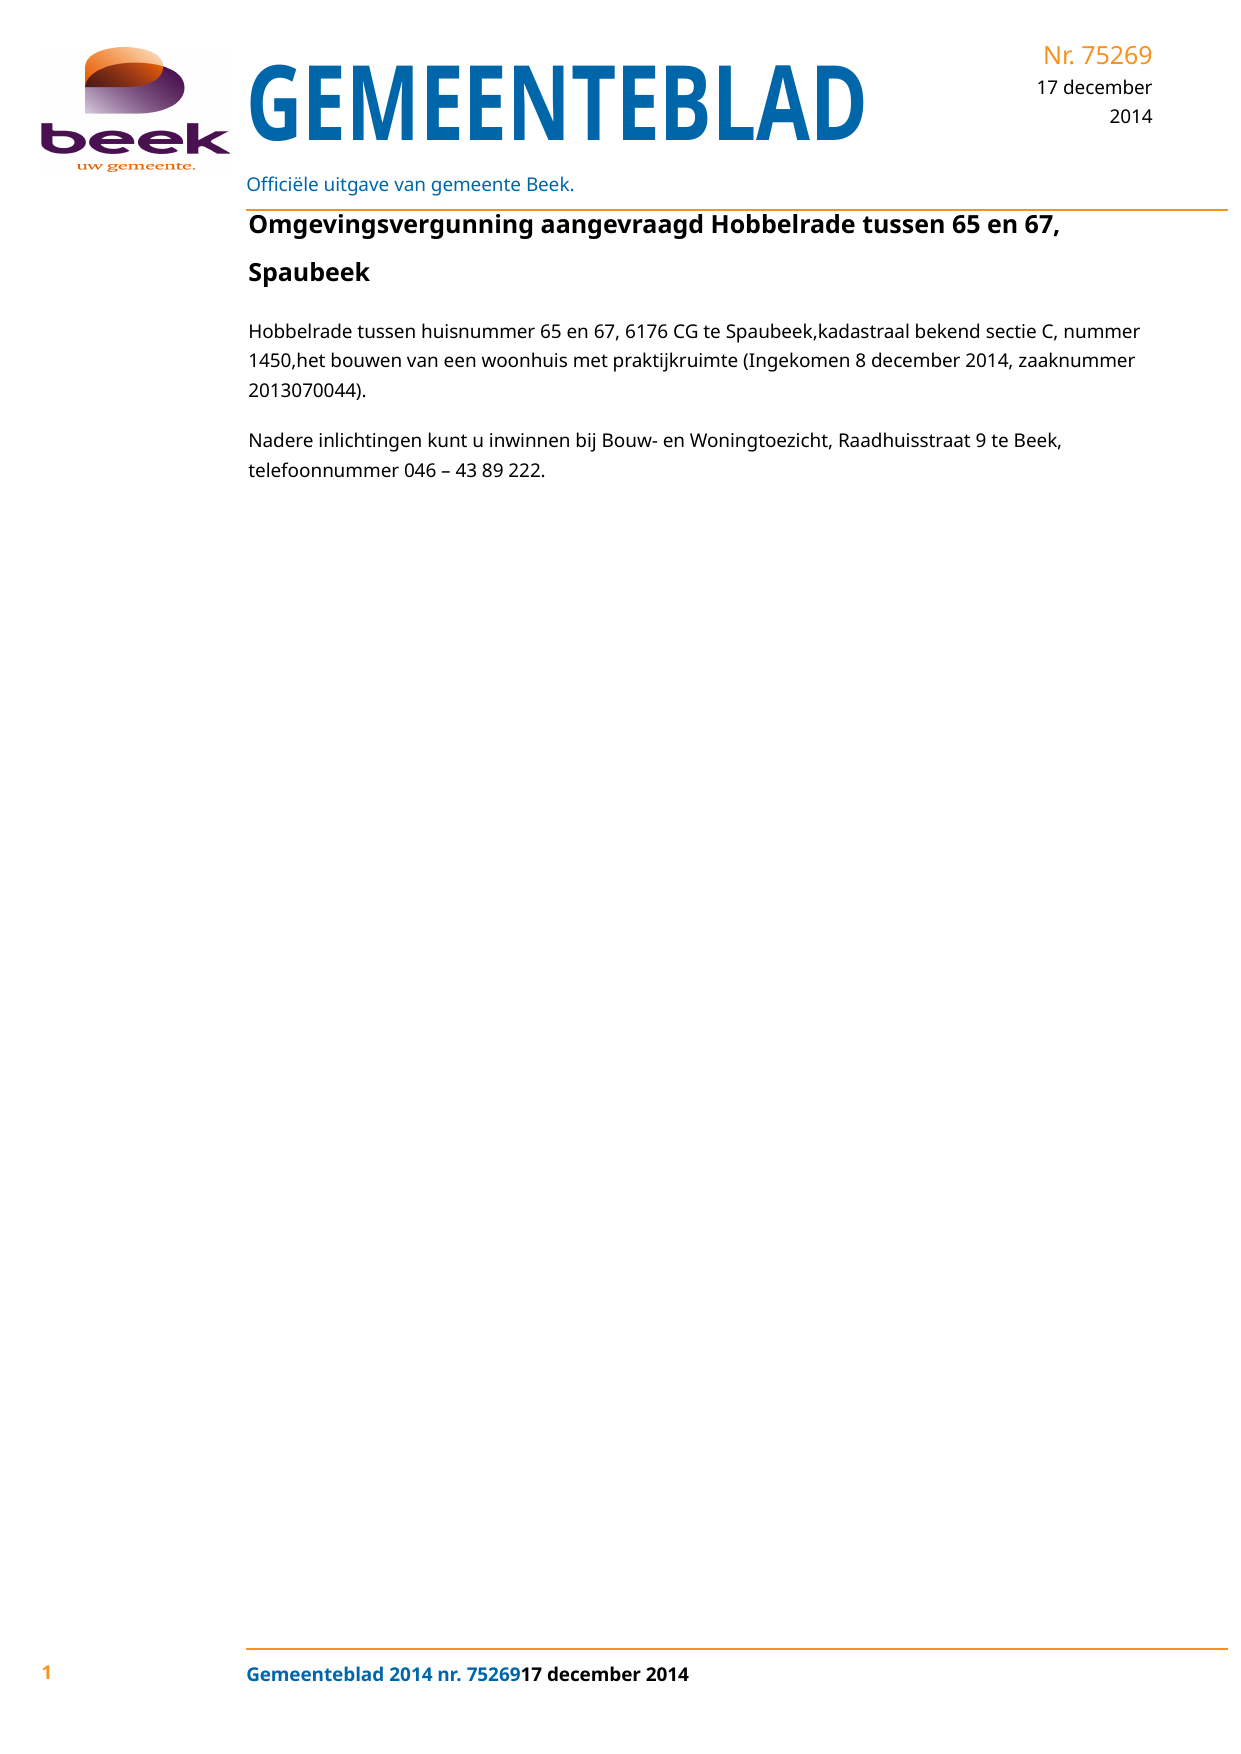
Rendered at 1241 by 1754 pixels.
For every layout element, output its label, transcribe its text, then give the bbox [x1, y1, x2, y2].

text Nadere inlichtingen kunt u inwinnen bij Bouw- en Woningtoezicht, Raadhuisstraat 9 te Beek, telefoonnummer 046 – 43 89 222. [248, 427, 1152, 483]
text Hobbelrade tussen huisnummer 65 en 67, 6176 CG te Spaubeek,kadastraal bekend sectie C, nummer 1450,het bouwen van een woonhuis met praktijkruimte (Ingekomen 8 december 2014, zaaknummer 2013070044). [248, 318, 1152, 403]
text Omgevingsvergunning aangevraagd Hobbelrade tussen 65 en 67, Spaubeek [248, 211, 1152, 288]
picture [41, 47, 231, 172]
